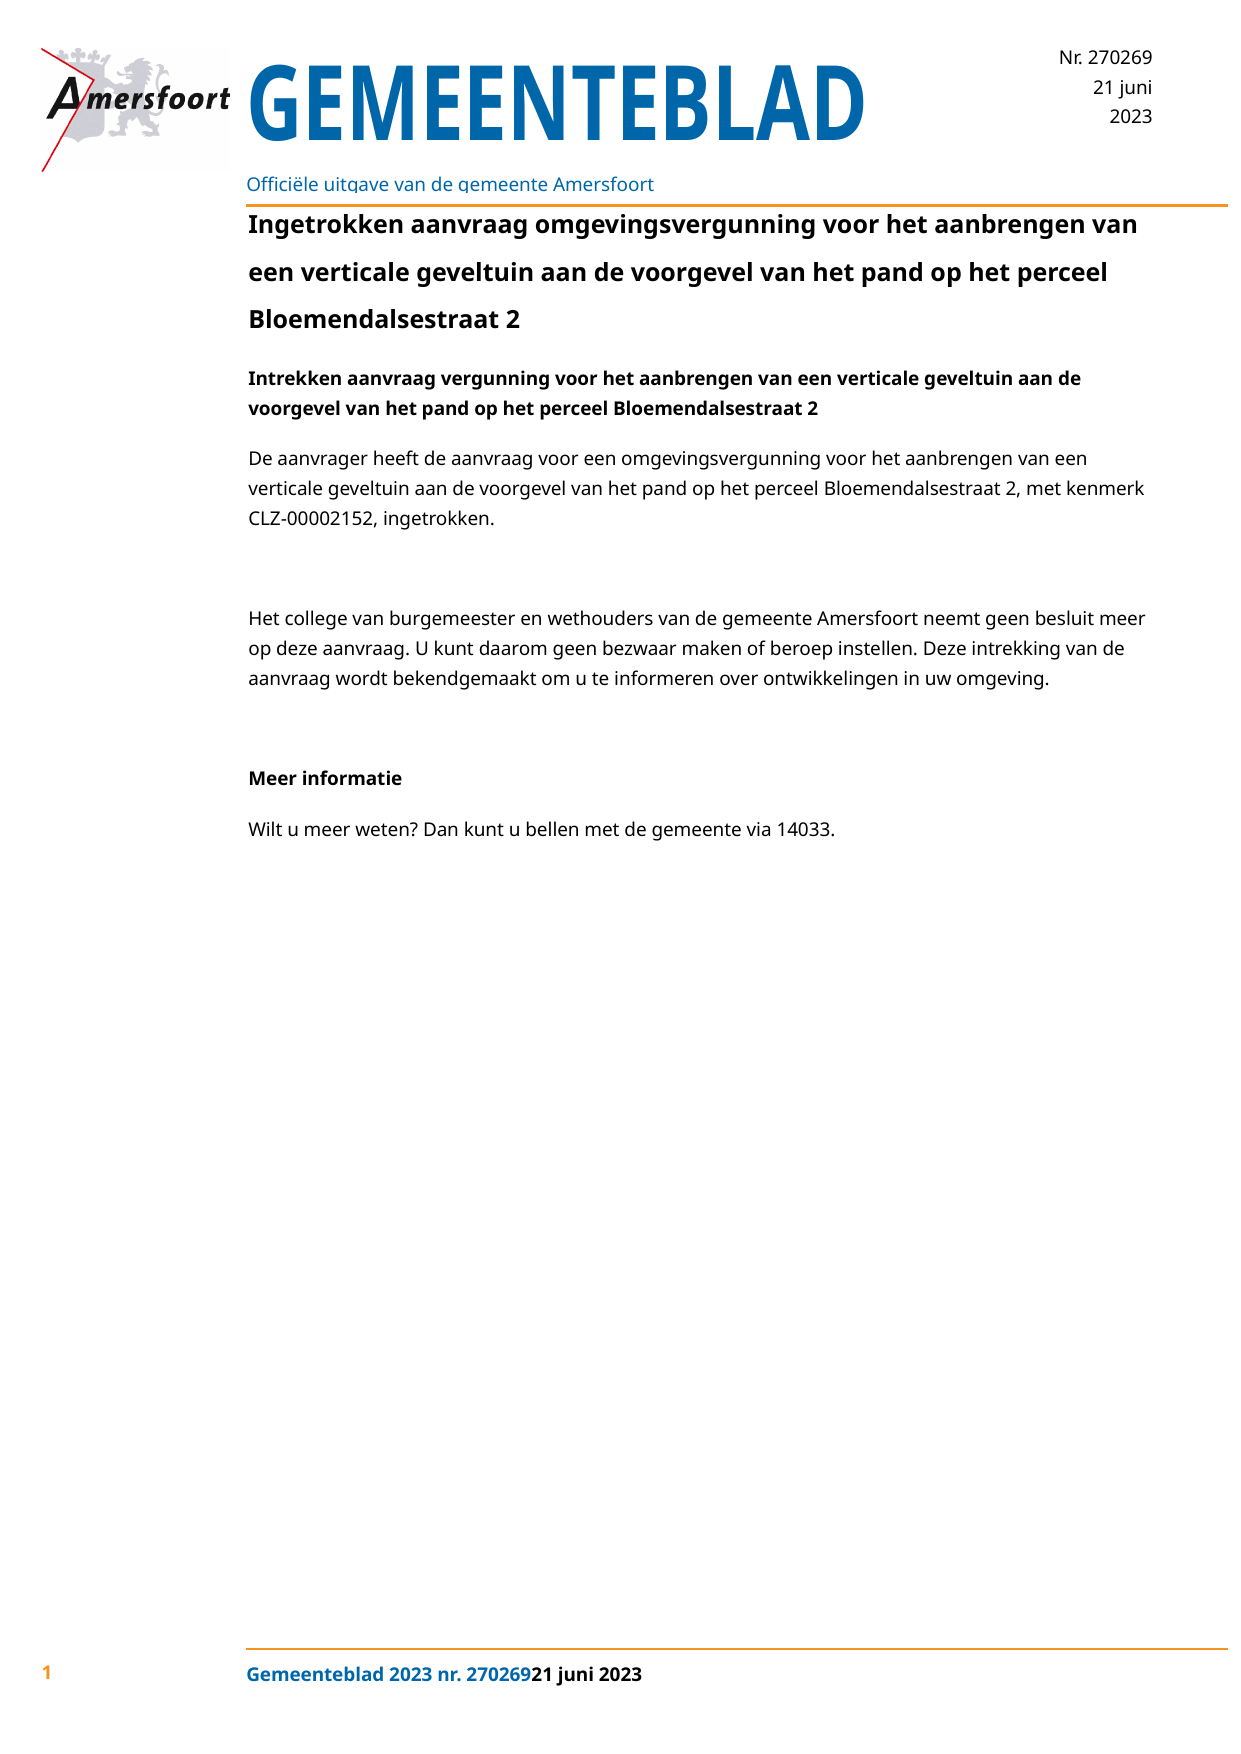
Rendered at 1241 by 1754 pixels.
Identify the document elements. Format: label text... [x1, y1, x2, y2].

text Intrekken aanvraag vergunning voor het aanbrengen van een verticale geveltuin aan de voorgevel van het pand op het perceel Bloemendalsestraat 2 [248, 366, 1152, 421]
text De aanvrager heeft de aanvraag voor een omgevingsvergunning voor het aanbrengen van een verticale geveltuin aan de voorgevel van het pand op het perceel Bloemendalsestraat 2, met kenmerk CLZ-00002152, ingetrokken. [248, 446, 1152, 530]
text Ingetrokken aanvraag omgevingsvergunning voor het aanbrengen van een verticale geveltuin aan de voorgevel van het pand op het perceel Bloemendalsestraat 2 [248, 207, 1152, 336]
text Wilt u meer weten? Dan kunt u bellen met de gemeente via 14033. [248, 816, 1152, 842]
text Meer informatie [248, 766, 1152, 791]
text Het college van burgemeester en wethouders van de gemeente Amersfoort neemt geen besluit meer op deze aanvraag. U kunt daarom geen bezwaar maken of beroep instellen. Deze intrekking van de aanvraag wordt bekendgemaakt om u te informeren over ontwikkelingen in uw omgeving. [248, 606, 1152, 690]
picture [41, 47, 231, 172]
